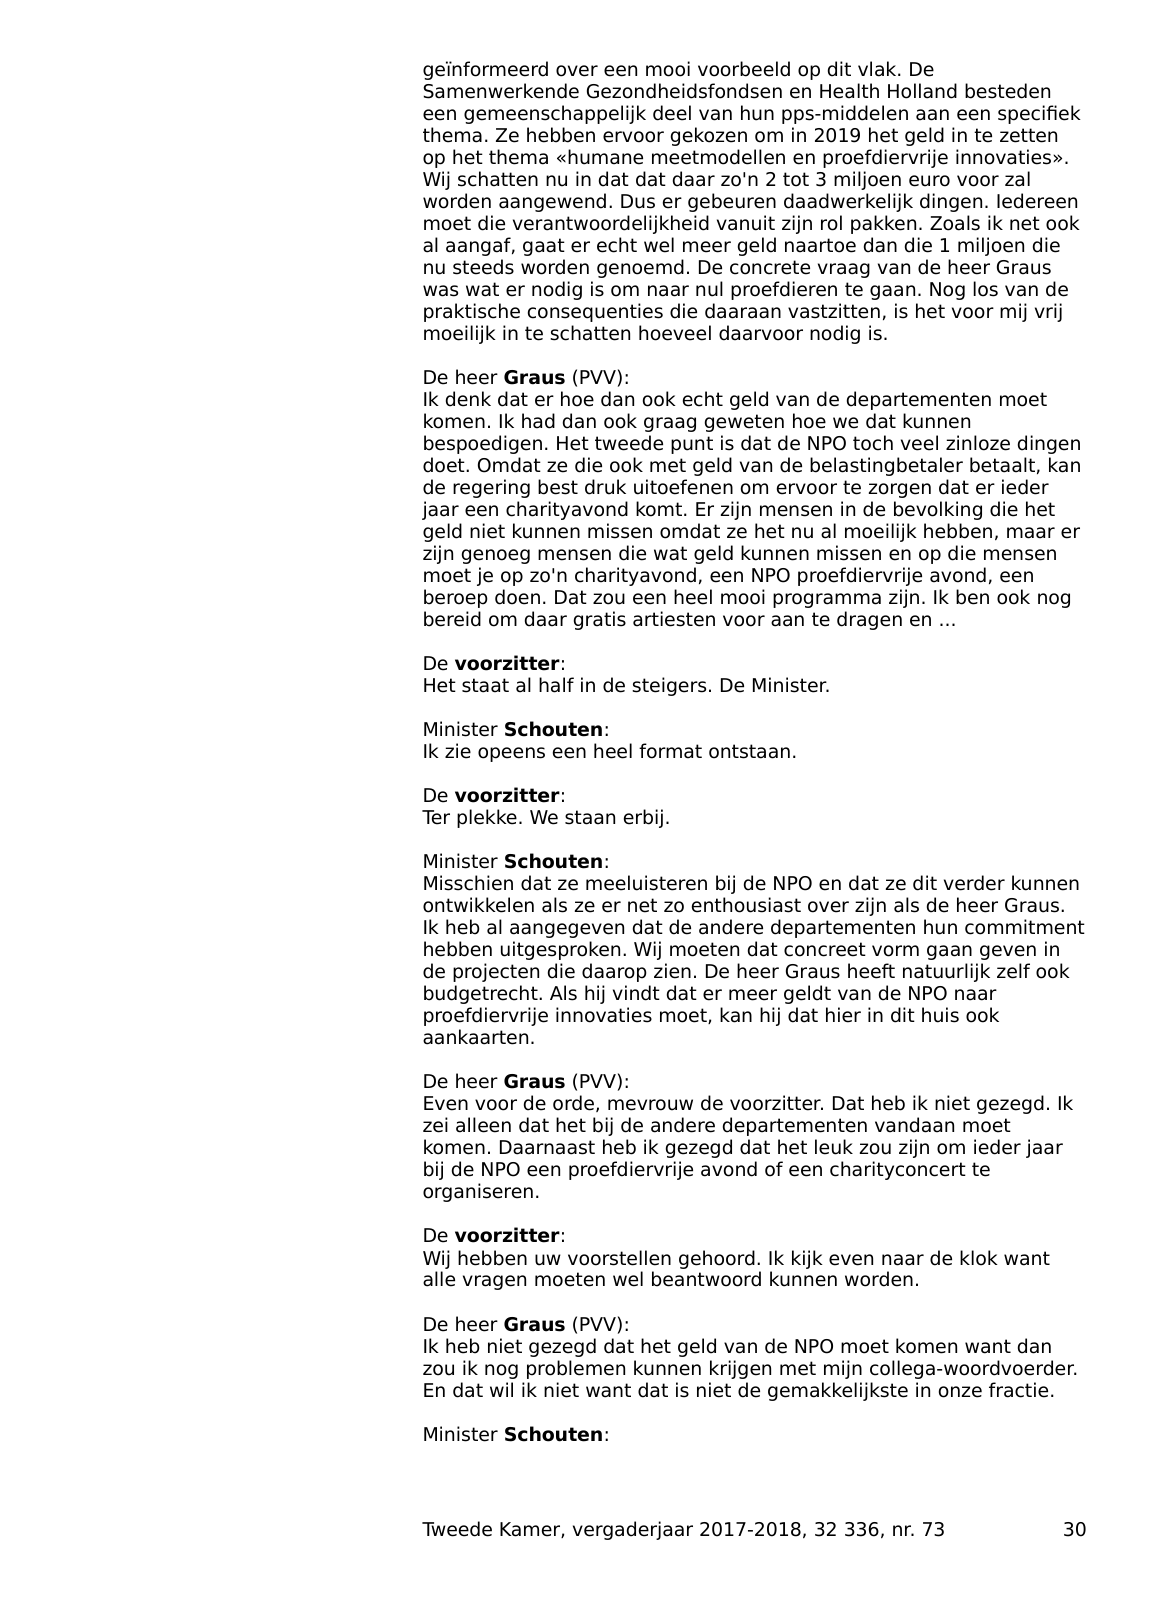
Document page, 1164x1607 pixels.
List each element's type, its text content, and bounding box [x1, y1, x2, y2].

text De voorzitter: [422, 785, 1087, 807]
text De heer Graus (PVV): [422, 1313, 1087, 1336]
text Even voor de orde, mevrouw de voorzitter. Dat heb ik niet gezegd. Ik zei alleen dat het bij de andere departementen vandaan moet komen. Daarnaast heb ik gezegd dat het leuk zou zijn om ieder jaar bij de NPO een proefdiervrije avond of een charityconcert te organiseren. [422, 1093, 1087, 1203]
text Minister Schouten: [422, 851, 1087, 873]
text De voorzitter: [422, 653, 1087, 675]
text De heer Graus (PVV): [422, 367, 1087, 389]
text De voorzitter: [422, 1225, 1087, 1247]
text geïnformeerd over een mooi voorbeeld op dit vlak. De Samenwerkende Gezondheidsfondsen en Health Holland besteden een gemeenschappelijk deel van hun pps-middelen aan een specifiek thema. Ze hebben ervoor gekozen om in 2019 het geld in te zetten op het thema «humane meetmodellen en proefdiervrije innovaties». Wij schatten nu in dat dat daar zo'n 2 tot 3 miljoen euro voor zal worden aangewend. Dus er gebeuren daadwerkelijk dingen. Iedereen moet die verantwoordelijkheid vanuit zijn rol pakken. Zoals ik net ook al aangaf, gaat er echt wel meer geld naartoe dan die 1 miljoen die nu steeds worden genoemd. De concrete vraag van de heer Graus was wat er nodig is om naar nul proefdieren te gaan. Nog los van de praktische consequenties die daaraan vastzitten, is het voor mij vrij moeilijk in te schatten hoeveel daarvoor nodig is. [422, 59, 1087, 345]
text Ik heb al aangegeven dat de andere departementen hun commitment hebben uitgesproken. Wij moeten dat concreet vorm gaan geven in de projecten die daarop zien. De heer Graus heeft natuurlijk zelf ook budgetrecht. Als hij vindt dat er meer geldt van de NPO naar proefdiervrije innovaties moet, kan hij dat hier in dit huis ook aankaarten. [422, 917, 1087, 1049]
text Minister Schouten: [422, 719, 1087, 741]
text Wij hebben uw voorstellen gehoord. Ik kijk even naar de klok want alle vragen moeten wel beantwoord kunnen worden. [422, 1247, 1087, 1291]
text Het staat al half in de steigers. De Minister. [422, 675, 1087, 697]
text Ik denk dat er hoe dan ook echt geld van de departementen moet komen. Ik had dan ook graag geweten hoe we dat kunnen bespoedigen. Het tweede punt is dat de NPO toch veel zinloze dingen doet. Omdat ze die ook met geld van de belastingbetaler betaalt, kan de regering best druk uitoefenen om ervoor te zorgen dat er ieder jaar een charityavond komt. Er zijn mensen in de bevolking die het geld niet kunnen missen omdat ze het nu al moeilijk hebben, maar er zijn genoeg mensen die wat geld kunnen missen en op die mensen moet je op zo'n charityavond, een NPO proefdiervrije avond, een beroep doen. Dat zou een heel mooi programma zijn. Ik ben ook nog bereid om daar gratis artiesten voor aan te dragen en ... [422, 389, 1087, 631]
text Misschien dat ze meeluisteren bij de NPO en dat ze dit verder kunnen ontwikkelen als ze er net zo enthousiast over zijn als de heer Graus. [422, 873, 1087, 917]
text Minister Schouten: [422, 1424, 1087, 1446]
text Ik zie opeens een heel format ontstaan. [422, 741, 1087, 763]
text Ter plekke. We staan erbij. [422, 807, 1087, 829]
text Ik heb niet gezegd dat het geld van de NPO moet komen want dan zou ik nog problemen kunnen krijgen met mijn collega-woordvoerder. En dat wil ik niet want dat is niet de gemakkelijkste in onze fractie. [422, 1336, 1087, 1401]
text De heer Graus (PVV): [422, 1071, 1087, 1093]
